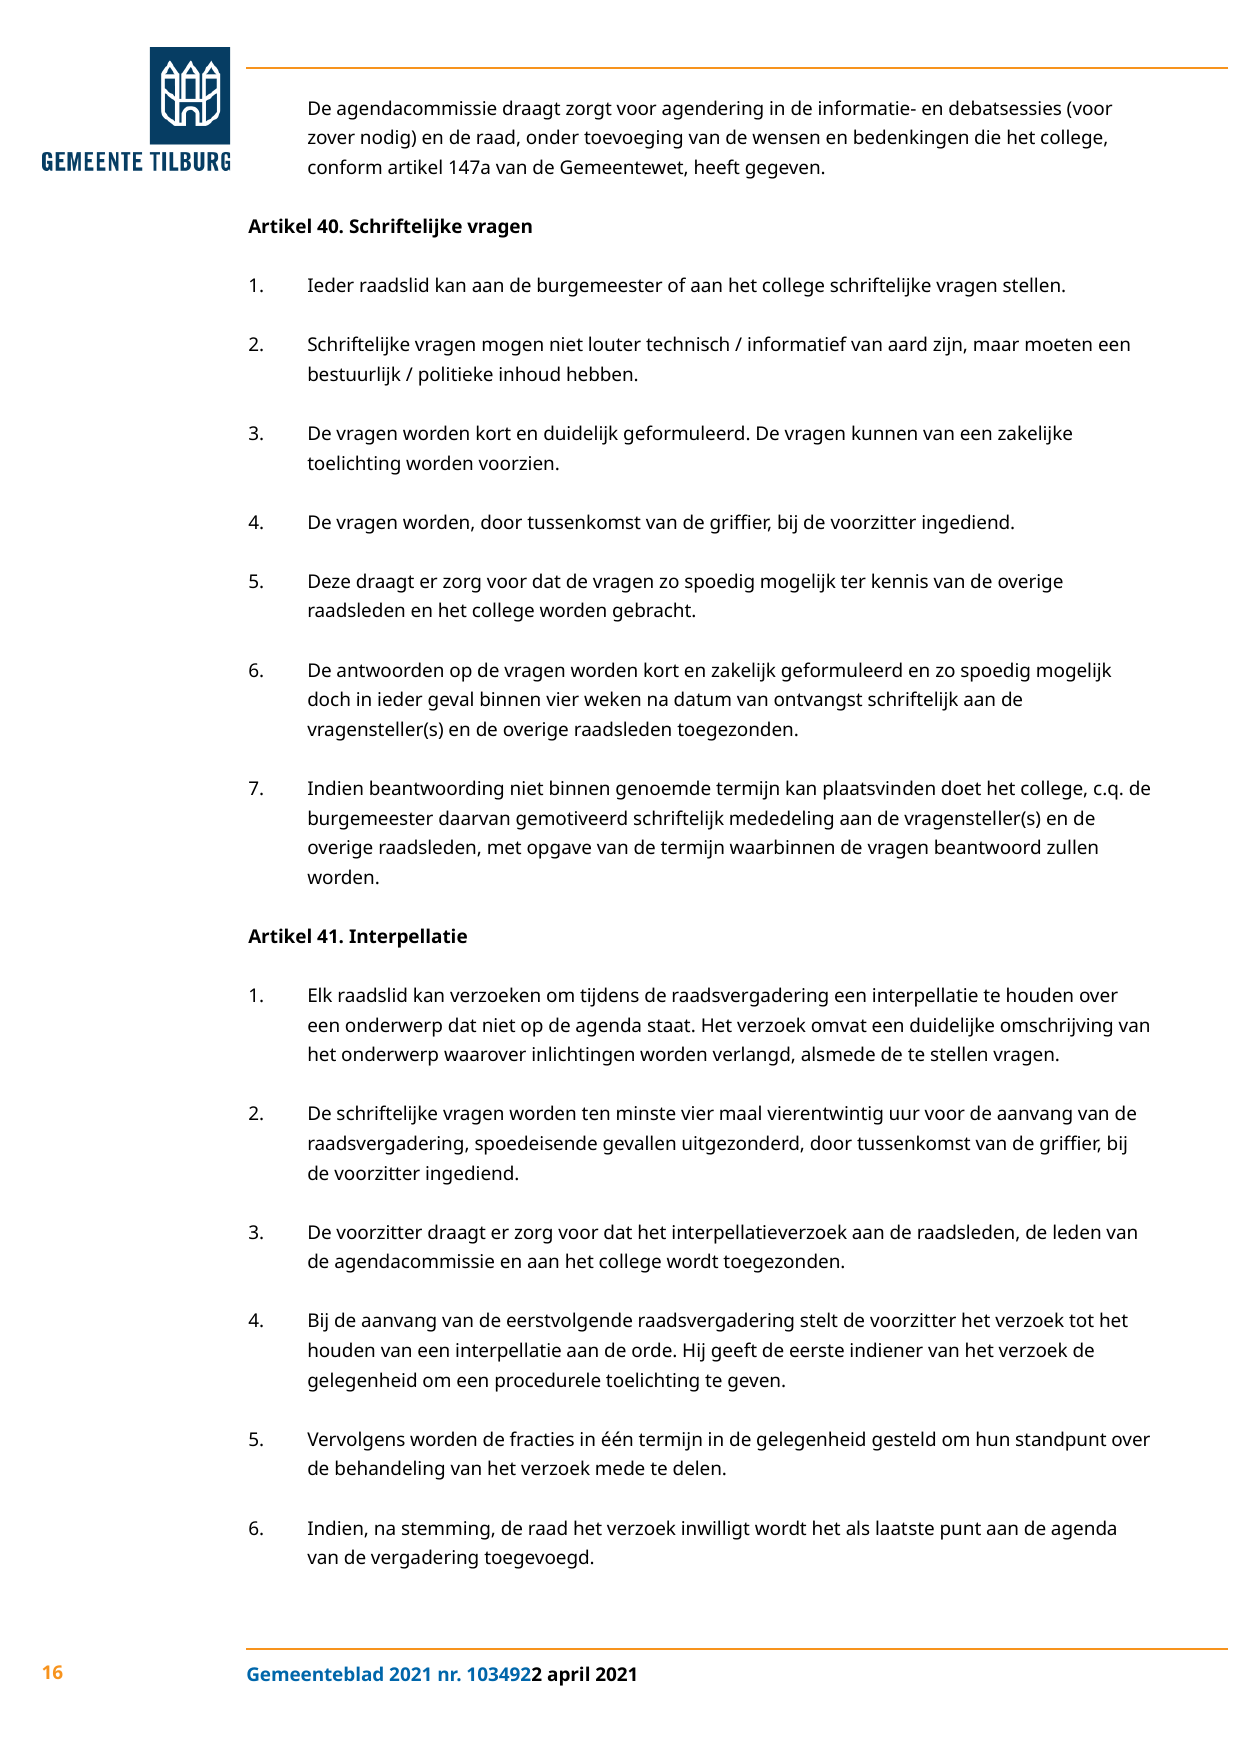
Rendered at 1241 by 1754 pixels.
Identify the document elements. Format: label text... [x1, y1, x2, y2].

list De vragen worden, door tussenkomst van de griffier, bij de voorzitter ingediend. [248, 509, 1152, 535]
list Bij de aanvang van de eerstvolgende raadsvergadering stelt de voorzit­ter het verzoek tot het houden van een interpellatie aan de orde. Hij geeft de eerste indiener van het verzoek de gelegen­heid om een procedurele toelichting te geven. [248, 1308, 1152, 1393]
list De agendacommissie draagt zorgt voor agendering in de informatie- en debatsessies (voor zover nodig) en de raad, onder toevoeging van de wensen en bedenkingen die het college, conform artikel 147a van de Gemeentewet, heeft gegeven. [248, 95, 1152, 180]
text Artikel 40. Schriftelijke vragen [248, 213, 1152, 239]
list Vervolgens worden de fracties in één termijn in de gelegenheid gesteld om hun standpunt over de behandeling van het verzoek mede te delen. [248, 1426, 1152, 1481]
list Deze draagt er zorg voor dat de vragen zo spoedig mogelijk ter kennis van de overige raadsleden en het college worden gebracht. [248, 568, 1152, 623]
list De antwoorden op de vragen worden kort en zakelijk geformuleerd en zo spoedig mogelijk doch in ieder geval binnen vier weken na datum van ontvangst schriftelijk aan de vragensteller(s) en de overige raadsleden toegezonden. [248, 657, 1152, 742]
list De vragen worden kort en duidelijk geformuleerd. De vragen kunnen van een zakelijke toelichting worden voorzien. [248, 420, 1152, 476]
list De voorzitter draagt er zorg voor dat het interpellatie­verzoek aan de raadsleden, de leden van de agendacommissie en aan het college wordt toegezon­den. [248, 1219, 1152, 1274]
picture [41, 47, 231, 172]
list Indien beantwoording niet binnen genoemde termijn kan plaatsvin­den doet het college, c.q. de burgemeester daarvan gemotiveerd schriftelijk mededeling aan de vragenstel­ler(s) en de overige raadsleden, met opgave van de termijn waarbinnen de vragen beantwoord zullen worden. [248, 775, 1152, 890]
list Elk raadslid kan verzoeken om tijdens de raadsver­gadering een interpellatie te houden over een onderwerp dat niet op de agenda staat. Het verzoek omvat een duidelijke omschrijving van het onderwerp waarover inlichtingen worden verlangd, alsmede de te stellen vragen. [248, 982, 1152, 1067]
list Indien, na stemming, de raad het verzoek inwilligt wordt het als laat­ste punt aan de agenda van de verga­de­ring toegevoegd. [248, 1515, 1152, 1570]
list Ieder raadslid kan aan de burgemeester of aan het college schriftelijke vragen stellen. [248, 272, 1152, 298]
text Artikel 41. Interpellatie [248, 923, 1152, 949]
list De schriftelijke vragen worden ten minste vier maal vieren­twintig uur voor de aanvang van de raadsvergadering, spoedeisende gevallen uitgezonderd, door tussenkomst van de griffier, bij de voorzitter inge­diend. [248, 1101, 1152, 1186]
list Schriftelijke vragen mogen niet louter technisch / informatief van aard zijn, maar moeten een bestuurlijk / politieke inhoud hebben. [248, 331, 1152, 387]
